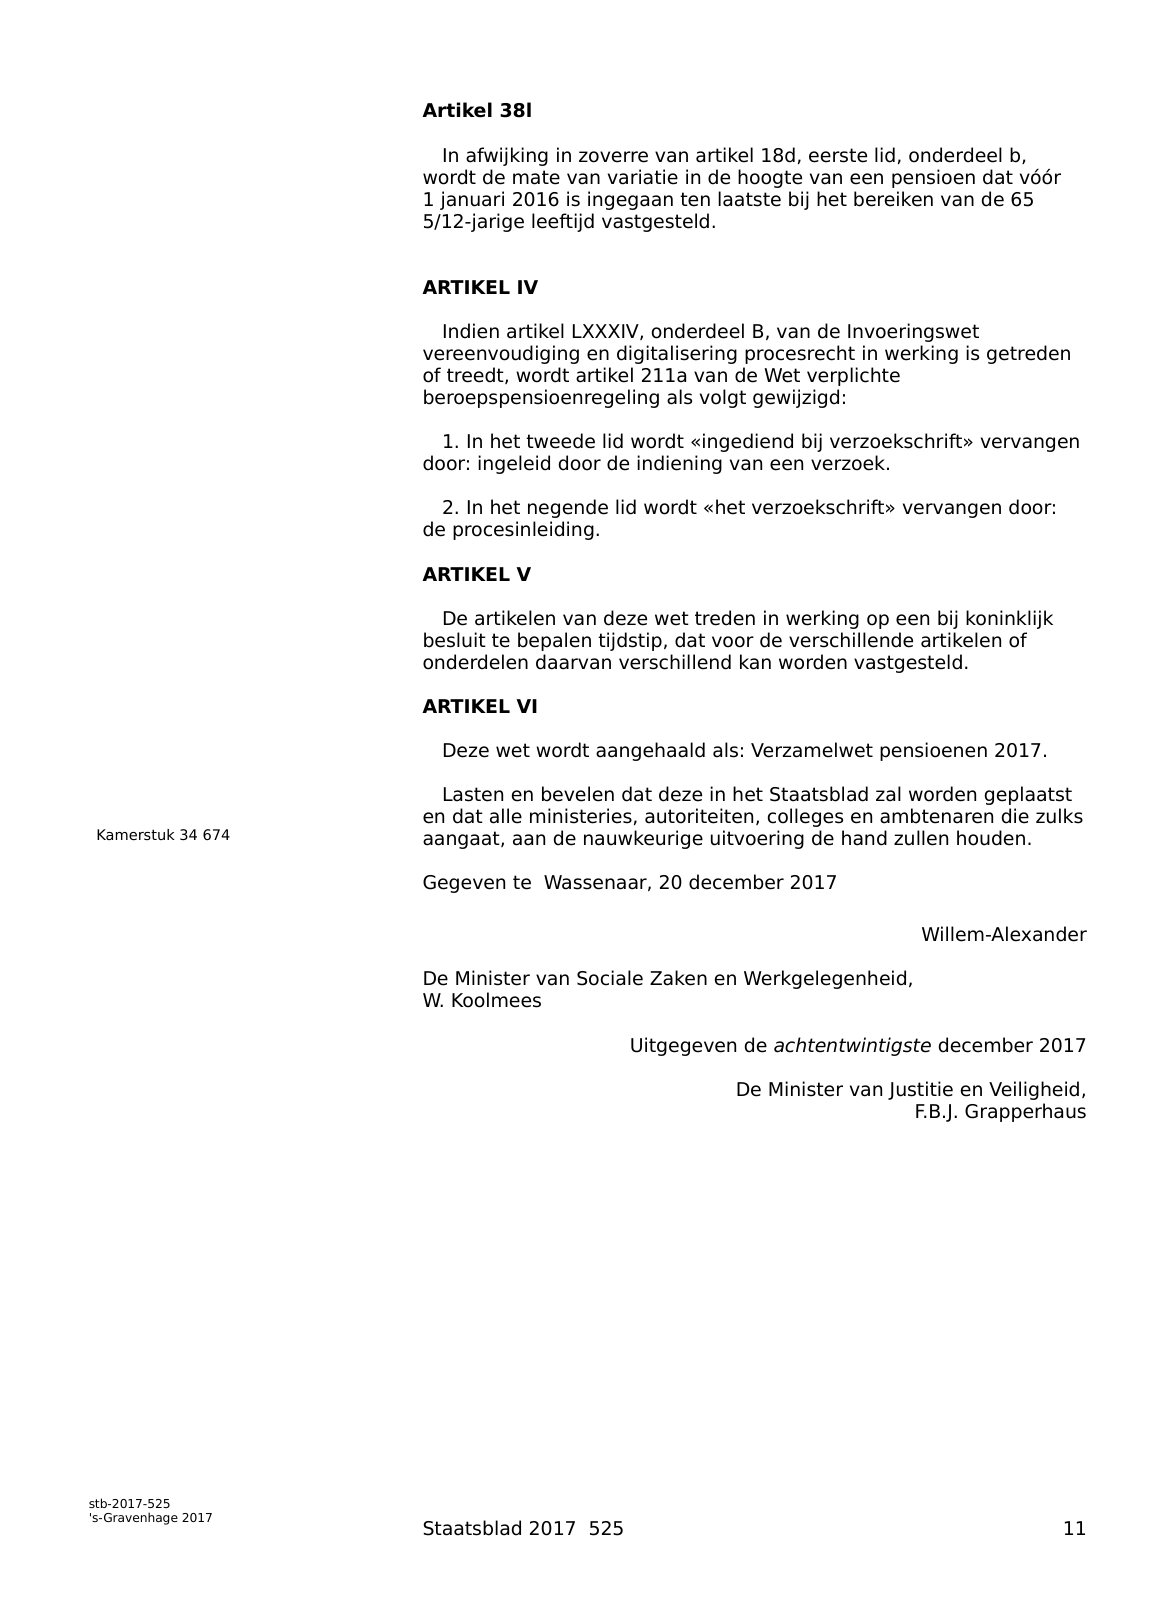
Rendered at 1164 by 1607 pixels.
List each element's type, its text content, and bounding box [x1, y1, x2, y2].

text De Minister van Justitie en Veiligheid, F.B.J. Grapperhaus [422, 1079, 1087, 1123]
text Kamerstuk 34 674 [77, 827, 396, 844]
subtitle ARTIKEL VI [422, 696, 1087, 718]
text stb-2017-525 [88, 1497, 323, 1511]
text Uitgegeven de achtentwintigste december 2017 [422, 1034, 1087, 1056]
text Indien artikel LXXXIV, onderdeel B, van de Invoeringswet vereenvoudiging en digitalisering procesrecht in werking is getreden of treedt, wordt artikel 211a van de Wet verplichte beroepspensioenregeling als volgt gewijzigd: [422, 321, 1087, 409]
text Lasten en bevelen dat deze in het Staatsblad zal worden geplaatst en dat alle ministeries, autoriteiten, colleges en ambtenaren die zulks aangaat, aan de nauwkeurige uitvoering de hand zullen houden. [422, 784, 1087, 850]
text 2. In het negende lid wordt «het verzoekschrift» vervangen door: de procesinleiding. [422, 497, 1087, 541]
text De artikelen van deze wet treden in werking op een bij koninklijk besluit te bepalen tijdstip, dat voor de verschillende artikelen of onderdelen daarvan verschillend kan worden vastgesteld. [422, 608, 1087, 673]
text 's-Gravenhage 2017 [88, 1511, 323, 1525]
text In afwijking in zoverre van artikel 18d, eerste lid, onderdeel b, wordt de mate van variatie in de hoogte van een pensioen dat vóór 1 januari 2016 is ingegaan ten laatste bij het bereiken van de 65 5/12-jarige leeftijd vastgesteld. [422, 144, 1087, 232]
text Gegeven te Wassenaar, 20 december 2017 [422, 872, 1087, 894]
text De Minister van Sociale Zaken en Werkgelegenheid, W. Koolmees [422, 968, 1087, 1012]
text Deze wet wordt aangehaald als: Verzamelwet pensioenen 2017. [422, 740, 1087, 762]
subtitle ARTIKEL V [422, 563, 1087, 585]
subtitle Artikel 38l [422, 100, 1087, 122]
subtitle ARTIKEL IV [422, 277, 1087, 299]
text Willem-Alexander [422, 924, 1087, 946]
text 1. In het tweede lid wordt «ingediend bij verzoekschrift» vervangen door: ingeleid door de indiening van een verzoek. [422, 431, 1087, 475]
